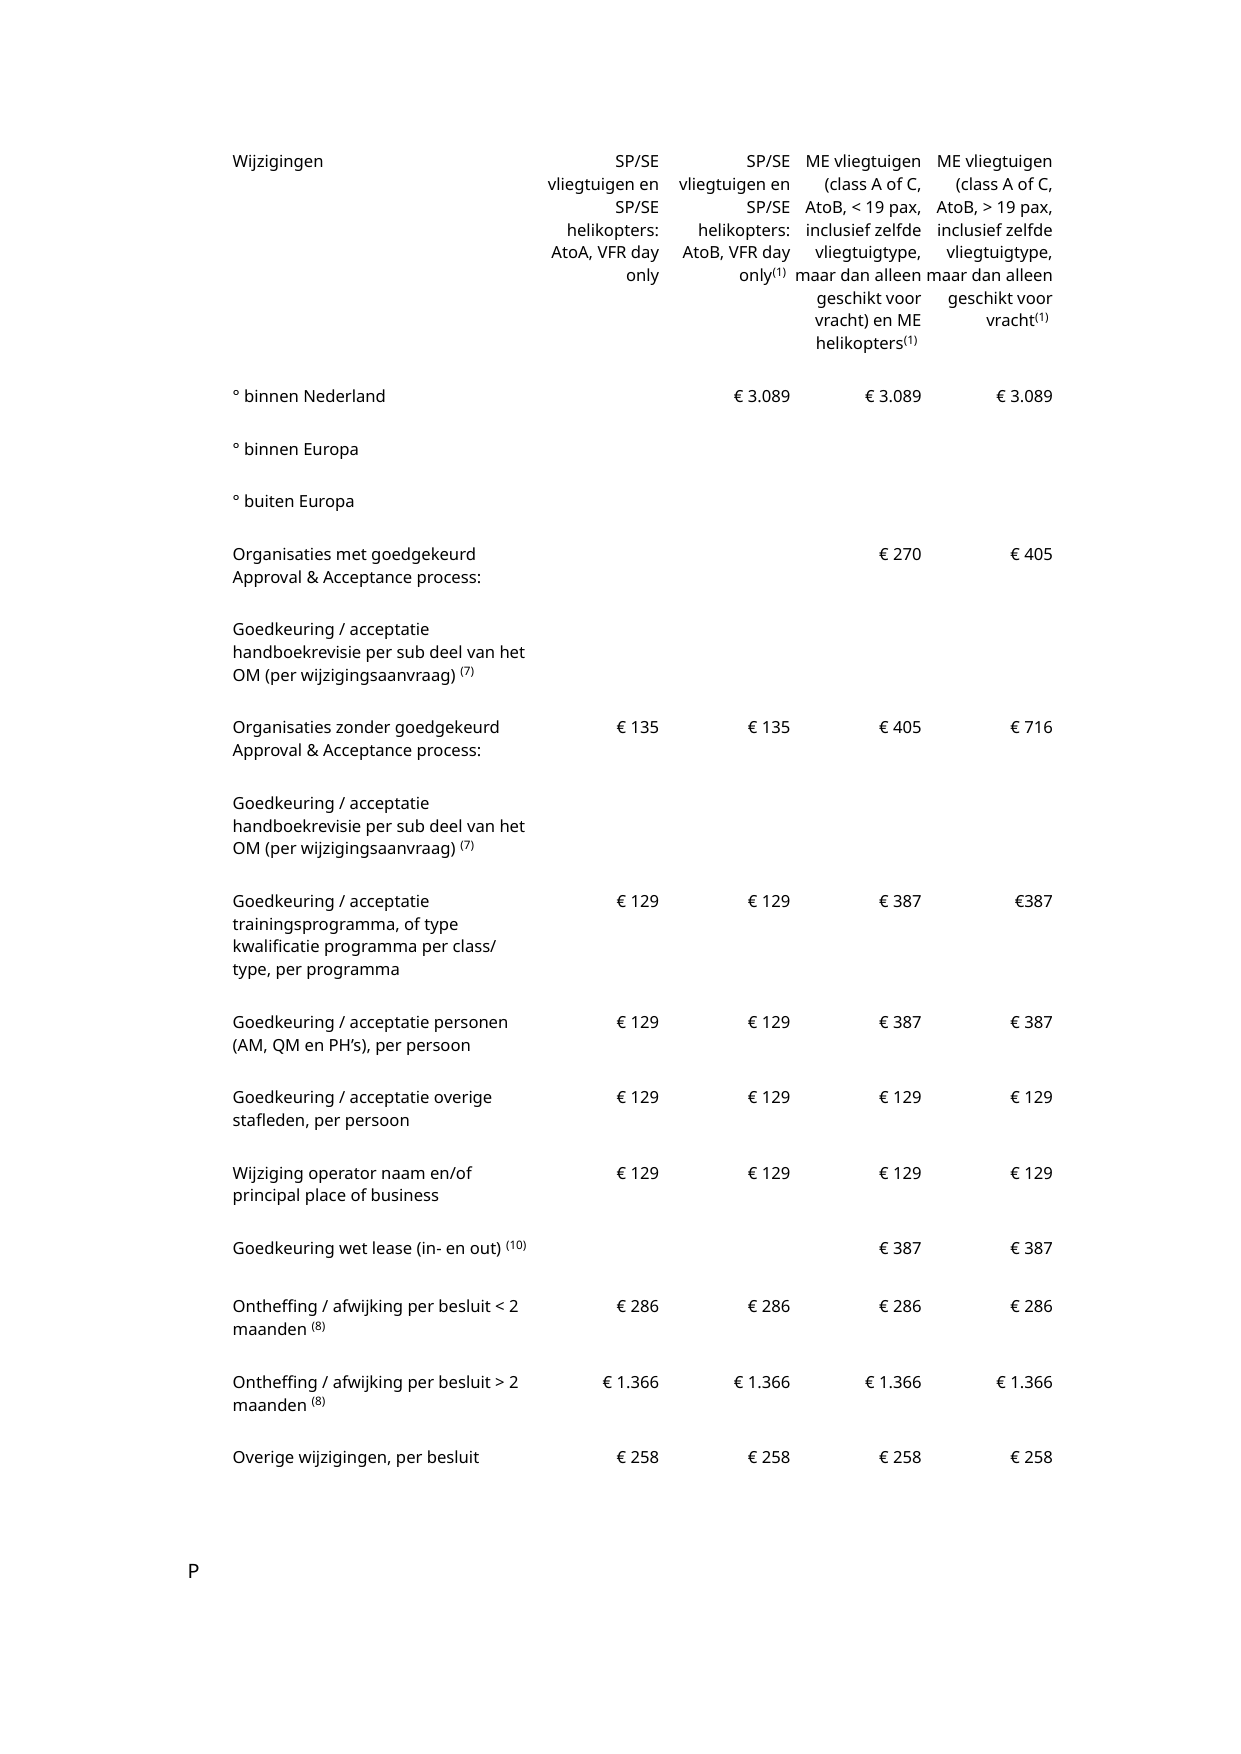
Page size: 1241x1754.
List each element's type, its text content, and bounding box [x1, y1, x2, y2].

table_header SP/SE vliegtuigen en SP/SE helikopters: AtoA, VFR day only [528, 150, 659, 384]
table_cell Goedkeuring / acceptatie trainingsprogramma, of type kwalificatie programma per class/ type, per programma [233, 890, 528, 1010]
table_cell € 387 [921, 1010, 1053, 1086]
table_cell Goedkeuring wet lease (in- en out) (10) [233, 1237, 528, 1295]
table_header SP/SE vliegtuigen en SP/SE helikopters: AtoB, VFR day only(1) [659, 150, 790, 384]
table_cell [528, 543, 659, 716]
table_cell € 716 [921, 716, 1053, 889]
table_header Wijzigingen [233, 150, 528, 384]
table_cell Overige wijzigingen, per besluit [233, 1446, 528, 1499]
table_cell € 258 [528, 1446, 659, 1499]
table_cell Organisaties zonder goedgekeurd Approval & Acceptance process: Goedkeuring / acceptatie handboekrevisie per sub deel van het OM (per wijzigingsaanvraag) (7) [233, 716, 528, 889]
table_cell € 3.089 [659, 384, 790, 542]
table_cell [528, 1237, 659, 1295]
table_cell Goedkeuring / acceptatie personen (AM, QM en PH’s), per persoon [233, 1010, 528, 1086]
table_cell € 387 [921, 1237, 1053, 1295]
table_cell € 1.366 [921, 1371, 1053, 1446]
table_cell [659, 1237, 790, 1295]
table_cell € 129 [659, 1086, 790, 1161]
table_cell € 286 [659, 1295, 790, 1371]
table_cell Wijziging operator naam en/of principal place of business [233, 1161, 528, 1237]
table_cell € 129 [659, 1010, 790, 1086]
table_cell € 1.366 [528, 1371, 659, 1446]
table_cell € 405 [921, 543, 1053, 716]
table_cell Organisaties met goedgekeurd Approval & Acceptance process: Goedkeuring / acceptatie handboekrevisie per sub deel van het OM (per wijzigingsaanvraag) (7) [233, 543, 528, 716]
table_cell €387 [921, 890, 1053, 1010]
table_cell € 270 [790, 543, 921, 716]
table_cell Ontheffing / afwijking per besluit < 2 maanden (8) [233, 1295, 528, 1371]
table_cell Ontheffing / afwijking per besluit > 2 maanden (8) [233, 1371, 528, 1446]
text P [187, 1557, 1053, 1584]
table_cell € 387 [790, 1010, 921, 1086]
table_cell € 129 [528, 1161, 659, 1237]
table_header ME vliegtuigen (class A of C, AtoB, < 19 pax, inclusief zelfde vliegtuigtype, maar dan alleen geschikt voor vracht) en ME helikopters(1) [790, 150, 921, 384]
table_cell € 129 [659, 1161, 790, 1237]
table_cell € 286 [790, 1295, 921, 1371]
table_cell € 135 [528, 716, 659, 889]
table_cell [528, 384, 659, 542]
table_cell € 129 [528, 1010, 659, 1086]
table_cell € 3.089 [921, 384, 1053, 542]
table_cell ° binnen Nederland ° binnen Europa ° buiten Europa [233, 384, 528, 542]
table_header ME vliegtuigen (class A of C, AtoB, > 19 pax, inclusief zelfde vliegtuigtype, maar dan alleen geschikt voor vracht(1) [921, 150, 1053, 384]
table_cell € 1.366 [790, 1371, 921, 1446]
table_cell € 258 [659, 1446, 790, 1499]
table_cell € 286 [921, 1295, 1053, 1371]
table_cell € 129 [528, 1086, 659, 1161]
table_cell [659, 543, 790, 716]
table_cell € 129 [790, 1086, 921, 1161]
table_cell € 129 [790, 1161, 921, 1237]
table_cell Goedkeuring / acceptatie overige stafleden, per persoon [233, 1086, 528, 1161]
table_cell € 258 [790, 1446, 921, 1499]
table_cell € 405 [790, 716, 921, 889]
table_cell € 129 [921, 1086, 1053, 1161]
table_cell € 3.089 [790, 384, 921, 542]
table_cell € 135 [659, 716, 790, 889]
table_cell € 1.366 [659, 1371, 790, 1446]
table_cell € 258 [921, 1446, 1053, 1499]
table_cell € 286 [528, 1295, 659, 1371]
table_cell € 129 [528, 890, 659, 1010]
table_cell € 387 [790, 1237, 921, 1295]
table_cell € 129 [659, 890, 790, 1010]
table_cell € 129 [921, 1161, 1053, 1237]
table_cell € 387 [790, 890, 921, 1010]
